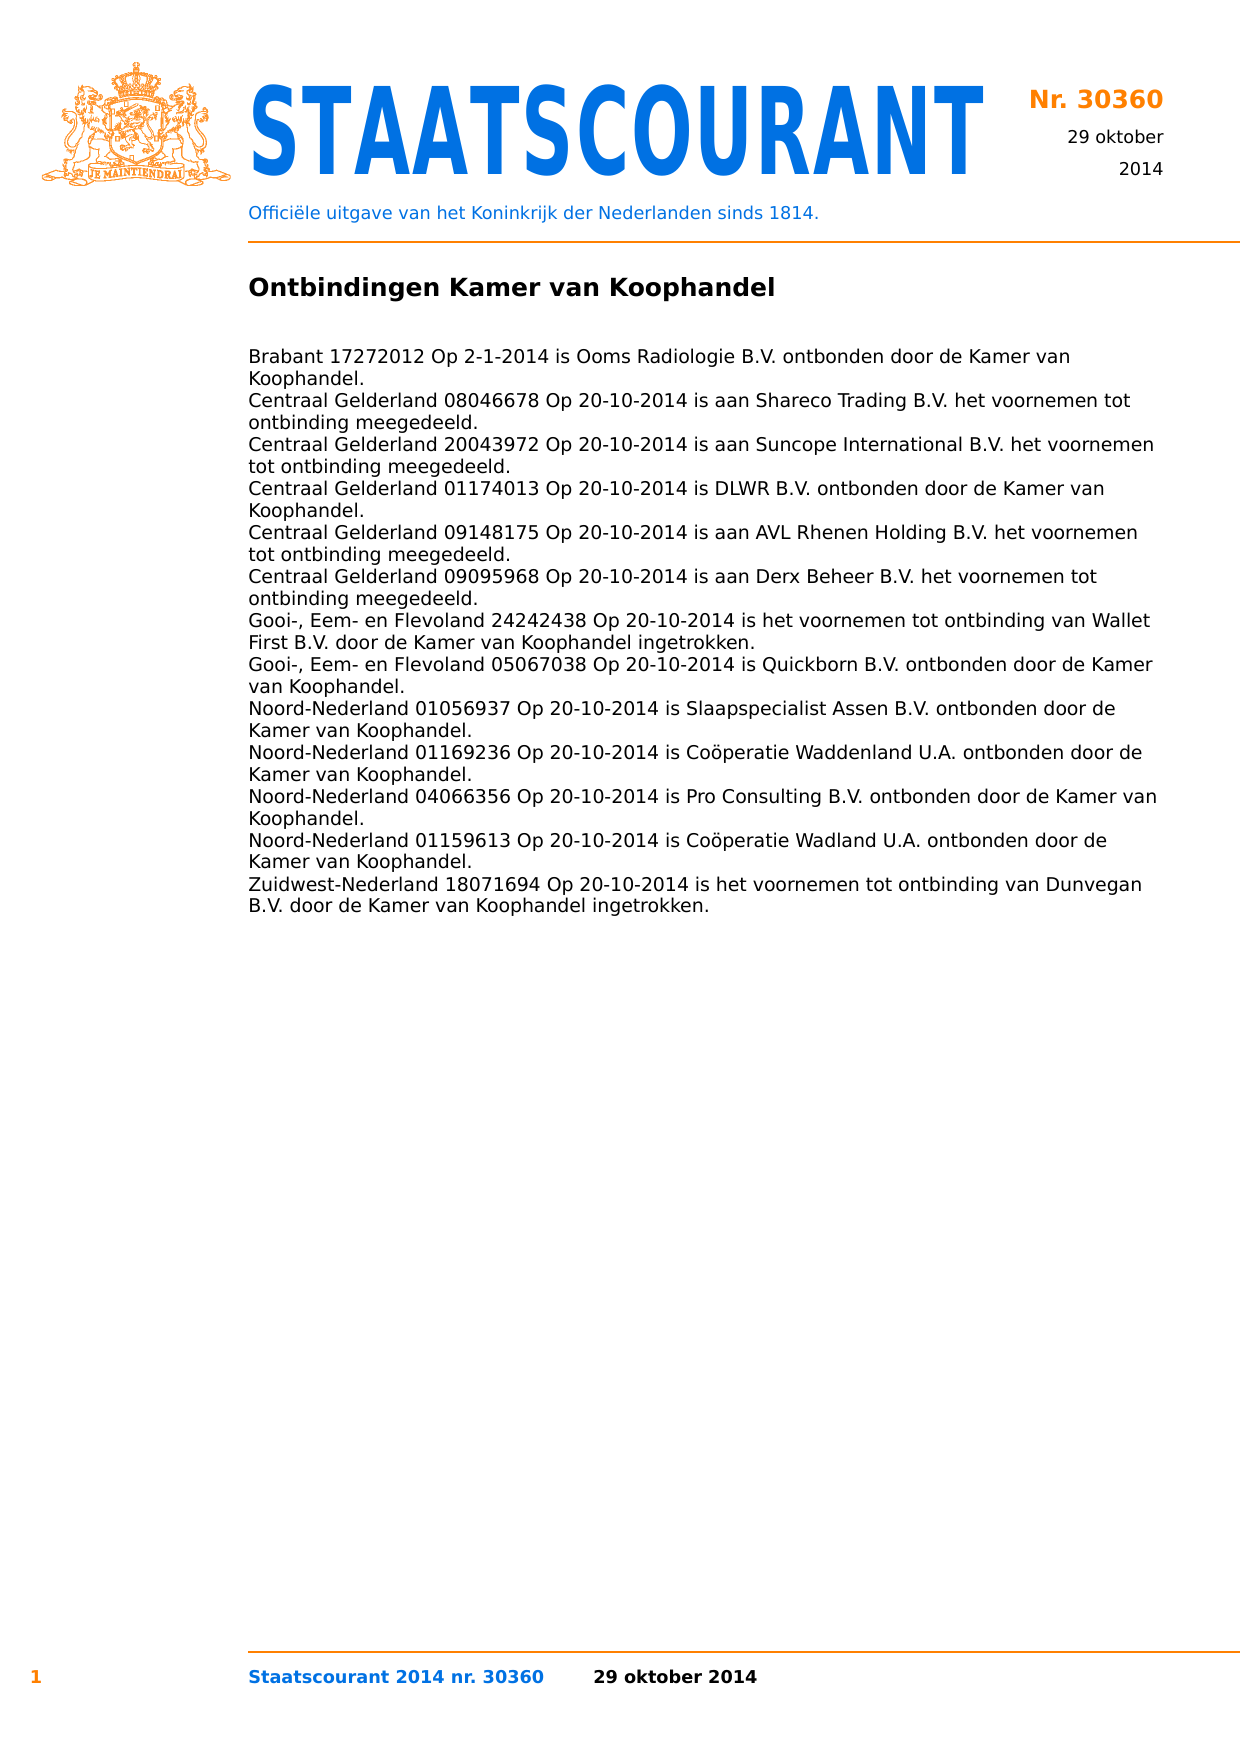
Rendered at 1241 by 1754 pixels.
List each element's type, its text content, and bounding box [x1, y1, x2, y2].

table_cell 29 oktober [998, 121, 1240, 153]
table_cell 2014 [998, 153, 1240, 203]
text Centraal Gelderland 08046678 Op 20-10-2014 is aan Shareco Trading B.V. het voornemen tot ontbinding meegedeeld. [248, 390, 1163, 434]
text Noord-Nederland 01159613 Op 20-10-2014 is Coöperatie Wadland U.A. ontbonden door de Kamer van Koophandel. [248, 829, 1163, 873]
text Brabant 17272012 Op 2-1-2014 is Ooms Radiologie B.V. ontbonden door de Kamer van Koophandel. [248, 346, 1163, 390]
text Zuidwest-Nederland 18071694 Op 20-10-2014 is het voornemen tot ontbinding van Dunvegan B.V. door de Kamer van Koophandel ingetrokken. [248, 873, 1163, 917]
text Centraal Gelderland 09095968 Op 20-10-2014 is aan Derx Beheer B.V. het voornemen tot ontbinding meegedeeld. [248, 566, 1163, 610]
text Noord-Nederland 01169236 Op 20-10-2014 is Coöperatie Waddenland U.A. ontbonden door de Kamer van Koophandel. [248, 742, 1163, 786]
text Noord-Nederland 01056937 Op 20-10-2014 is Slaapspecialist Assen B.V. ontbonden door de Kamer van Koophandel. [248, 698, 1163, 742]
text Gooi-, Eem- en Flevoland 05067038 Op 20-10-2014 is Quickborn B.V. ontbonden door de Kamer van Koophandel. [248, 654, 1163, 698]
subtitle Ontbindingen Kamer van Koophandel [248, 273, 1163, 302]
table_header [25, 62, 248, 241]
picture [41, 62, 231, 186]
table_header Nr. 30360 [998, 62, 1240, 121]
text Centraal Gelderland 09148175 Op 20-10-2014 is aan AVL Rhenen Holding B.V. het voornemen tot ontbinding meegedeeld. [248, 522, 1163, 566]
text Gooi-, Eem- en Flevoland 24242438 Op 20-10-2014 is het voornemen tot ontbinding van Wallet First B.V. door de Kamer van Koophandel ingetrokken. [248, 610, 1163, 654]
table_cell Officiële uitgave van het Koninkrijk der Nederlanden sinds 1814. [248, 203, 1240, 241]
text Centraal Gelderland 20043972 Op 20-10-2014 is aan Suncope International B.V. het voornemen tot ontbinding meegedeeld. [248, 434, 1163, 478]
table_header STAATSCOURANT [248, 62, 998, 203]
text Centraal Gelderland 01174013 Op 20-10-2014 is DLWR B.V. ontbonden door de Kamer van Koophandel. [248, 478, 1163, 522]
text Noord-Nederland 04066356 Op 20-10-2014 is Pro Consulting B.V. ontbonden door de Kamer van Koophandel. [248, 786, 1163, 829]
